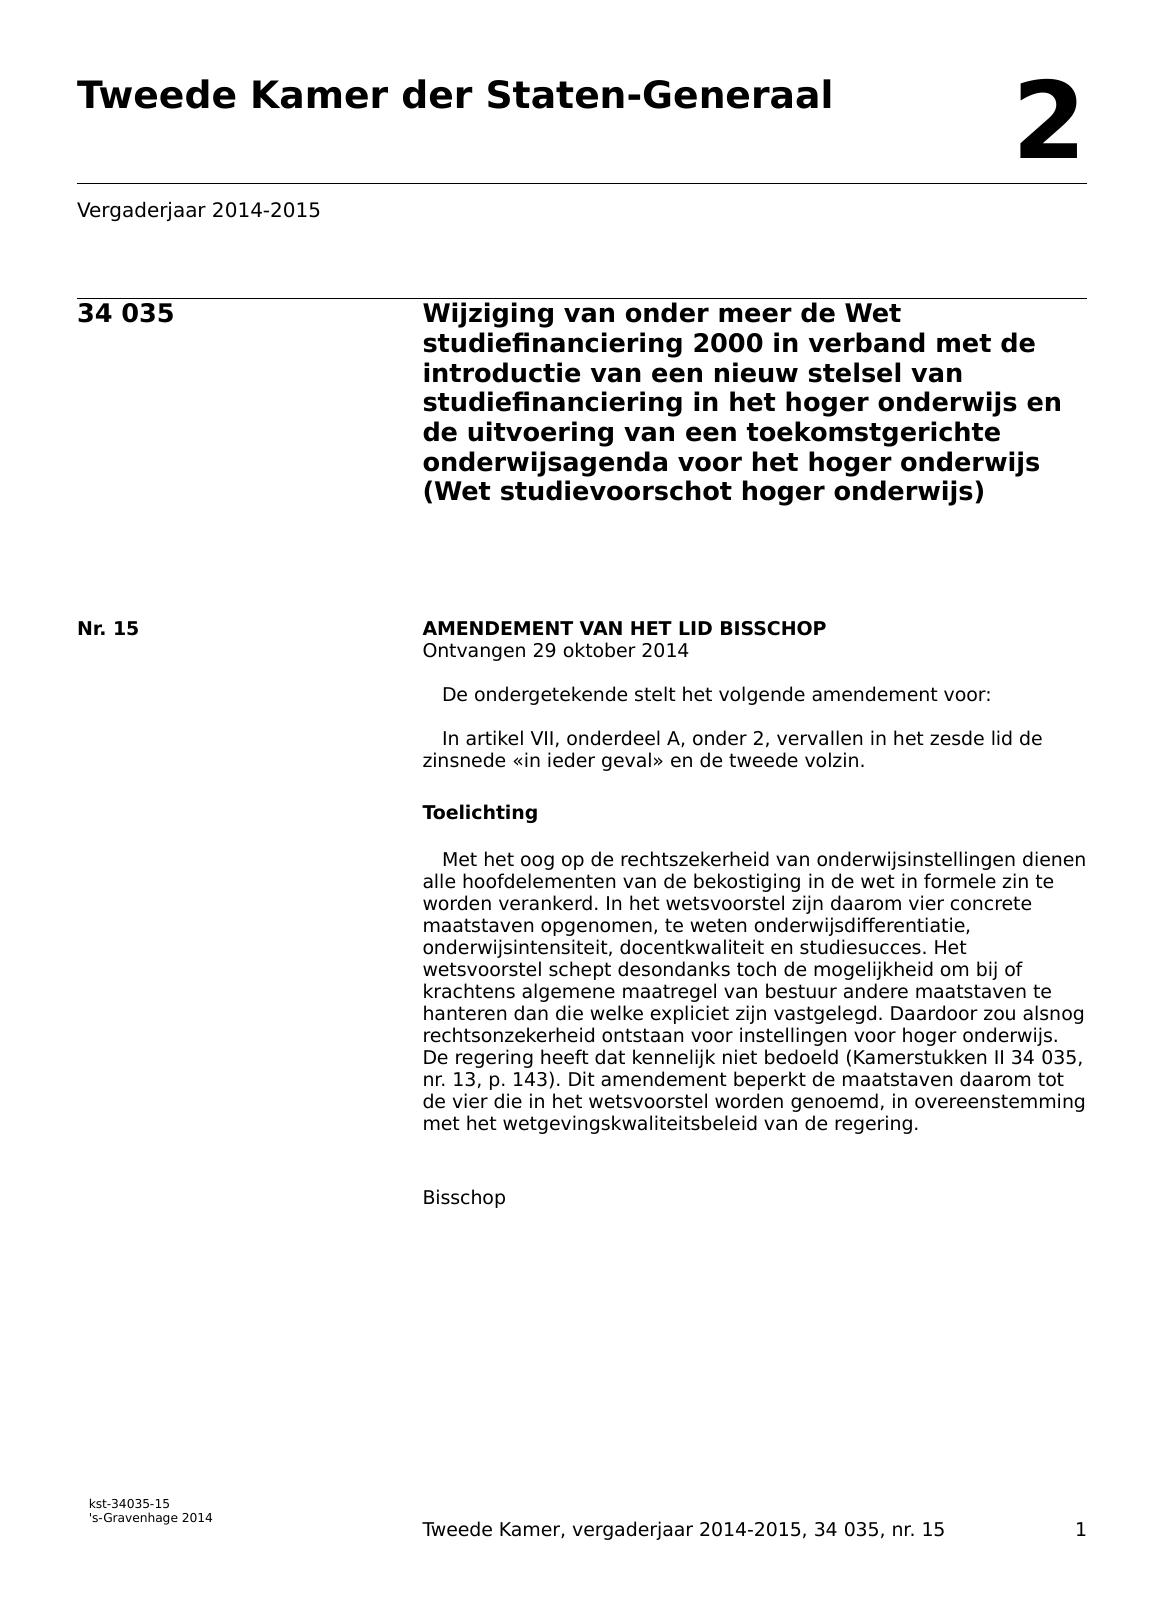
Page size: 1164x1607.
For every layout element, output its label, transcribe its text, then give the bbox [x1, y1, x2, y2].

text De ondergetekende stelt het volgende amendement voor: [422, 684, 1087, 706]
table_header Tweede Kamer der Staten-Generaal [77, 59, 886, 183]
text kst-34035-15 [88, 1497, 323, 1511]
subtitle 34 035 Wijziging van onder meer de Wet studiefinanciering 2000 in verband met de introductie van een nieuw stelsel van studiefinanciering in het hoger onderwijs en de uitvoering van een toekomstgerichte onderwijsagenda voor het hoger onderwijs (Wet studievoorschot hoger onderwijs) [77, 299, 1087, 507]
text 's-Gravenhage 2014 [88, 1511, 323, 1525]
text Ontvangen 29 oktober 2014 [422, 640, 1087, 662]
table_header 2 [886, 59, 1087, 183]
text In artikel VII, onderdeel A, onder 2, vervallen in het zesde lid de zinsnede «in ieder geval» en de tweede volzin. [422, 728, 1087, 772]
table_cell Vergaderjaar 2014-2015 [77, 184, 1087, 298]
subtitle Toelichting [422, 802, 1087, 824]
subtitle Nr. 15 AMENDEMENT VAN HET LID BISSCHOP [77, 618, 1087, 640]
text Bisschop [422, 1165, 1087, 1209]
text Met het oog op de rechtszekerheid van onderwijsinstellingen dienen alle hoofdelementen van de bekostiging in de wet in formele zin te worden verankerd. In het wetsvoorstel zijn daarom vier concrete maatstaven opgenomen, te weten onderwijsdifferentiatie, onderwijsintensiteit, docentkwaliteit en studiesucces. Het wetsvoorstel schept desondanks toch de mogelijkheid om bij of krachtens algemene maatregel van bestuur andere maatstaven te hanteren dan die welke expliciet zijn vastgelegd. Daardoor zou alsnog rechtsonzekerheid ontstaan voor instellingen voor hoger onderwijs. De regering heeft dat kennelijk niet bedoeld (Kamerstukken II 34 035, nr. 13, p. 143). Dit amendement beperkt de maatstaven daarom tot de vier die in het wetsvoorstel worden genoemd, in overeenstemming met het wetgevingskwaliteitsbeleid van de regering. [422, 849, 1087, 1135]
